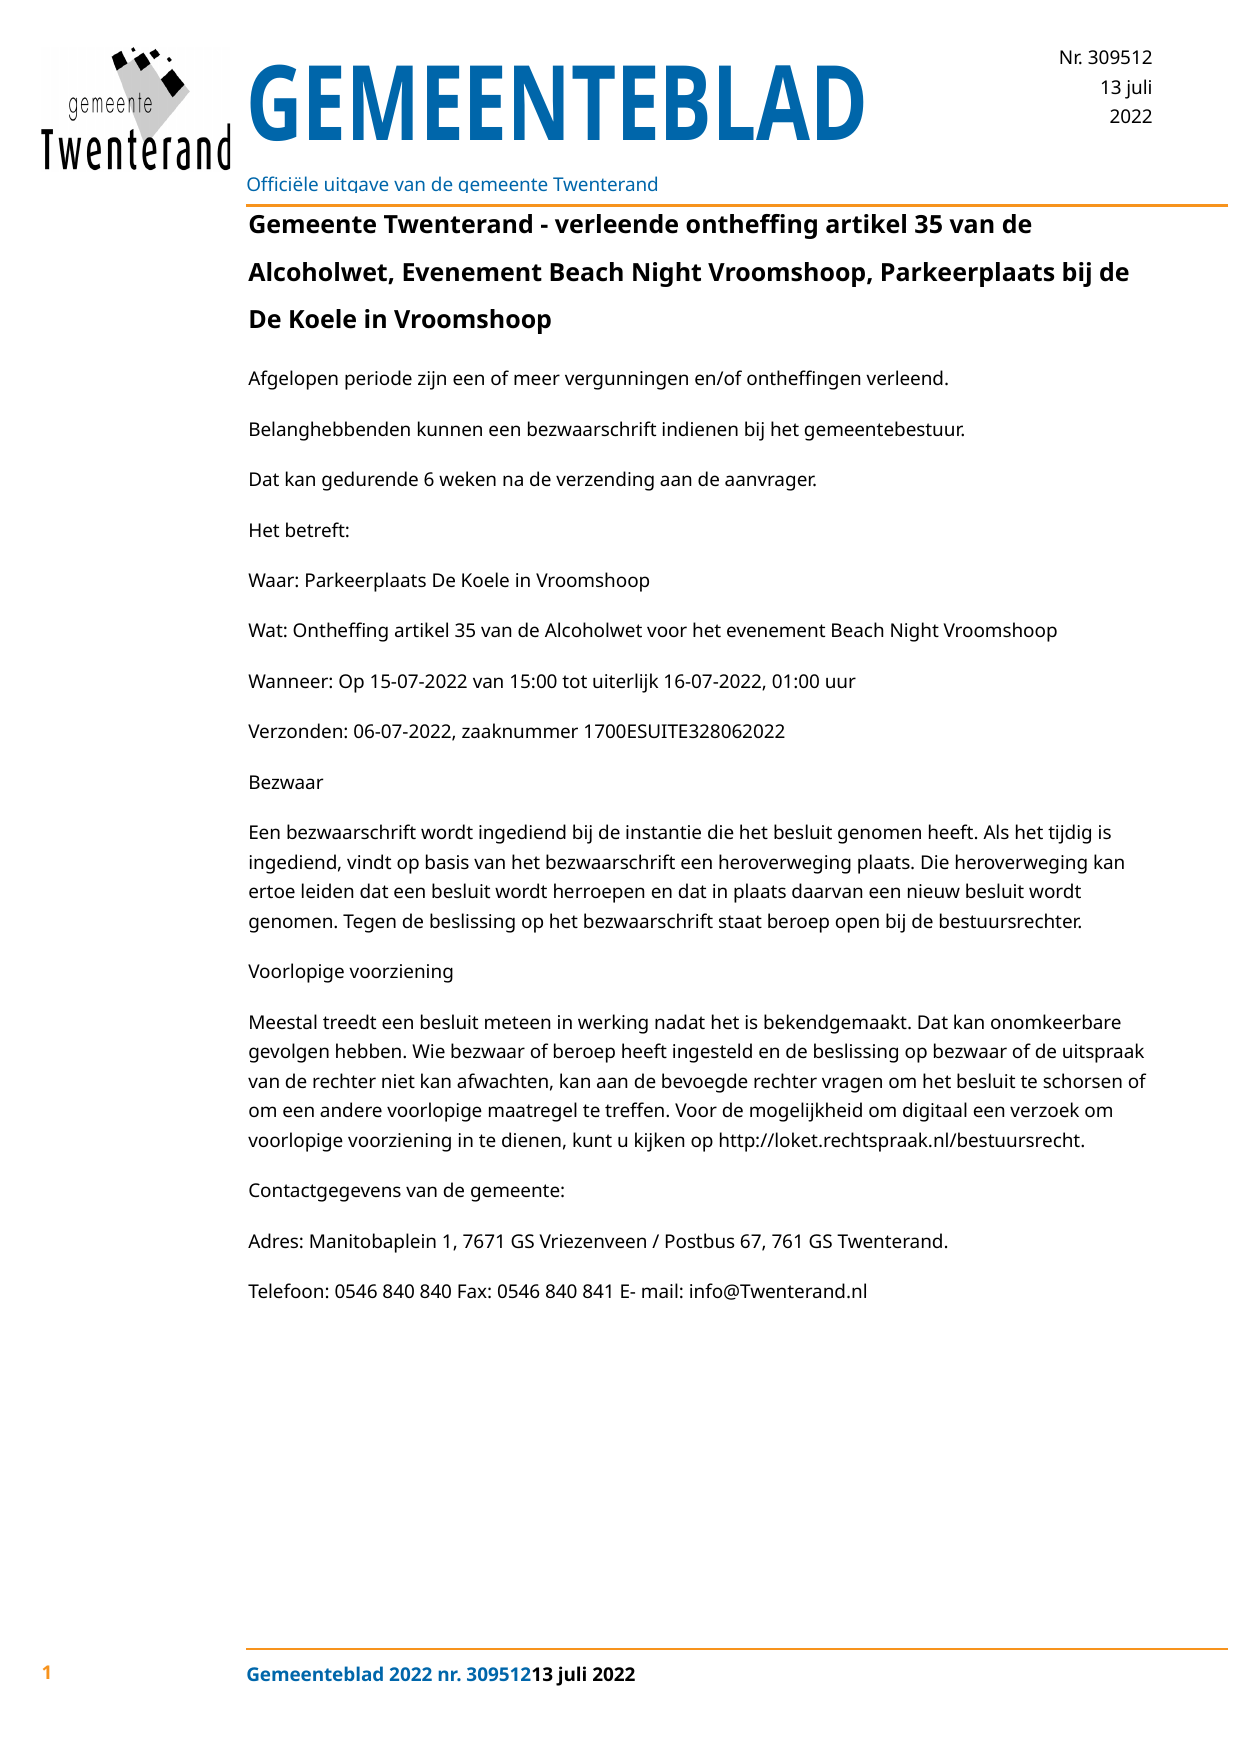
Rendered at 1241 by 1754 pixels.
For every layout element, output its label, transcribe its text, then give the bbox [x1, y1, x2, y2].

text Meestal treedt een besluit meteen in werking nadat het is bekendgemaakt. Dat kan onomkeerbare gevolgen hebben. Wie bezwaar of beroep heeft ingesteld en de beslissing op bezwaar of de uitspraak van de rechter niet kan afwachten, kan aan de bevoegde rechter vragen om het besluit te schorsen of om een andere voorlopige maatregel te treffen. Voor de mogelijkheid om digitaal een verzoek om voorlopige voorziening in te dienen, kunt u kijken op http://loket.rechtspraak.nl/bestuursrecht. [248, 1009, 1152, 1153]
text Adres: Manitobaplein 1, 7671 GS Vriezenveen / Postbus 67, 761 GS Twenterand. [248, 1228, 1152, 1254]
text Wanneer: Op 15-07-2022 van 15:00 tot uiterlijk 16-07-2022, 01:00 uur [248, 668, 1152, 694]
text Gemeente Twenterand - verleende ontheffing artikel 35 van de Alcoholwet, Evenement Beach Night Vroomshoop, Parkeerplaats bij de De Koele in Vroomshoop [248, 207, 1152, 336]
text Waar: Parkeerplaats De Koele in Vroomshoop [248, 567, 1152, 593]
text Belanghebbenden kunnen een bezwaarschrift indienen bij het gemeentebestuur. [248, 416, 1152, 442]
text Bezwaar [248, 769, 1152, 794]
text Contactgegevens van de gemeente: [248, 1178, 1152, 1203]
picture [41, 47, 231, 172]
text Dat kan gedurende 6 weken na de verzending aan de aanvrager. [248, 466, 1152, 492]
text Afgelopen periode zijn een of meer vergunningen en/of ontheffingen verleend. [248, 366, 1152, 391]
text Voorlopige voorziening [248, 958, 1152, 984]
text Het betreft: [248, 517, 1152, 542]
text Verzonden: 06-07-2022, zaaknummer 1700ESUITE328062022 [248, 718, 1152, 744]
text Wat: Ontheffing artikel 35 van de Alcoholwet voor het evenement Beach Night Vroomshoop [248, 618, 1152, 643]
text Telefoon: 0546 840 840 Fax: 0546 840 841 E- mail: info@Twenterand.nl [248, 1278, 1152, 1304]
text Een bezwaarschrift wordt ingediend bij de instantie die het besluit genomen heeft. Als het tijdig is ingediend, vindt op basis van het bezwaarschrift een heroverweging plaats. Die heroverweging kan ertoe leiden dat een besluit wordt herroepen en dat in plaats daarvan een nieuw besluit wordt genomen. Tegen de beslissing op het bezwaarschrift staat beroep open bij de bestuursrechter. [248, 819, 1152, 934]
